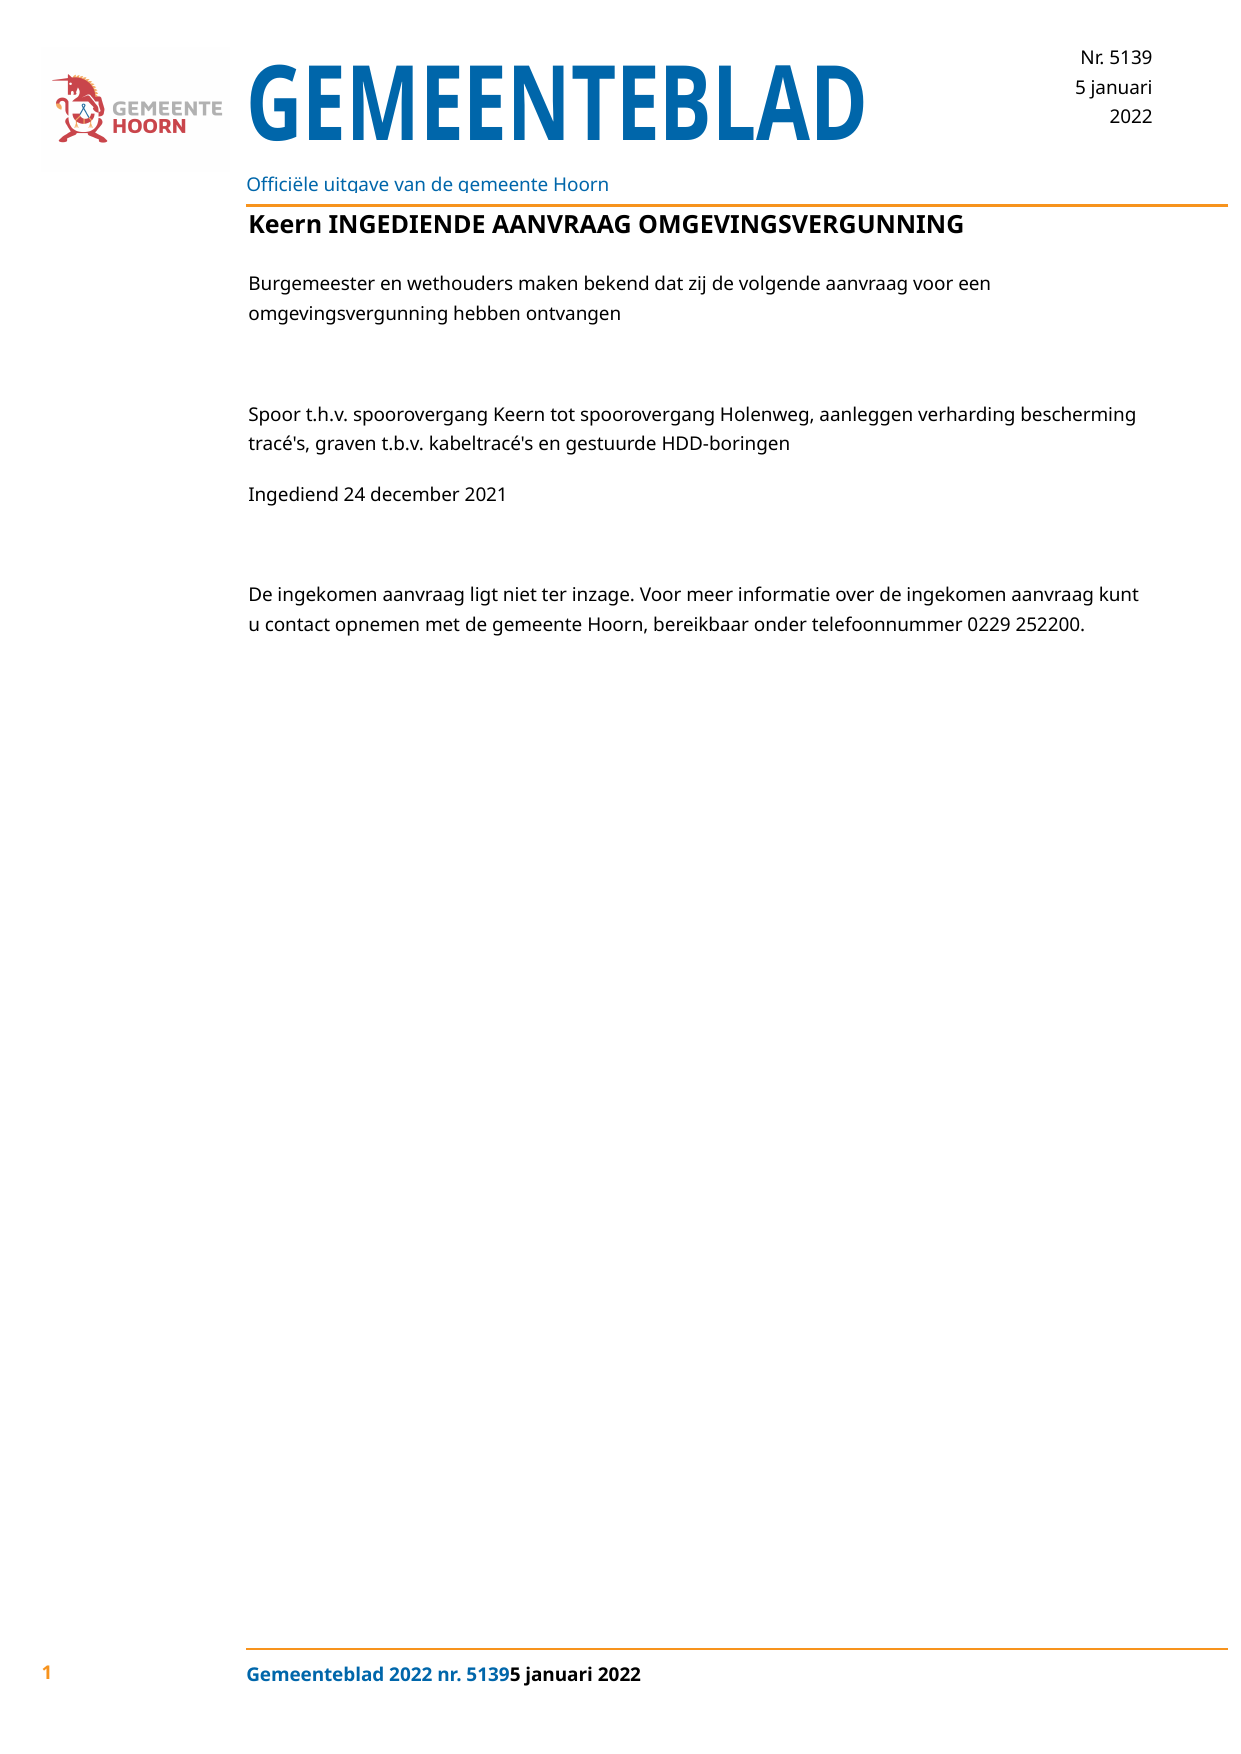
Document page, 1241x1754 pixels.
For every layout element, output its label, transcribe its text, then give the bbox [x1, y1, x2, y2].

text Spoor t.h.v. spoorovergang Keern tot spoorovergang Holenweg, aanleggen verharding bescherming tracé's, graven t.b.v. kabeltracé's en gestuurde HDD-boringen [248, 401, 1152, 456]
text Burgemeester en wethouders maken bekend dat zij de volgende aanvraag voor een omgevingsvergunning hebben ontvangen [248, 270, 1152, 326]
picture [41, 47, 231, 172]
text Keern INGEDIENDE AANVRAAG OMGEVINGSVERGUNNING [248, 207, 1152, 241]
text De ingekomen aanvraag ligt niet ter inzage. Voor meer informatie over de ingekomen aanvraag kunt u contact opnemen met de gemeente Hoorn, bereikbaar onder telefoonnummer 0229 252200. [248, 582, 1152, 637]
text Ingediend 24 december 2021 [248, 481, 1152, 506]
